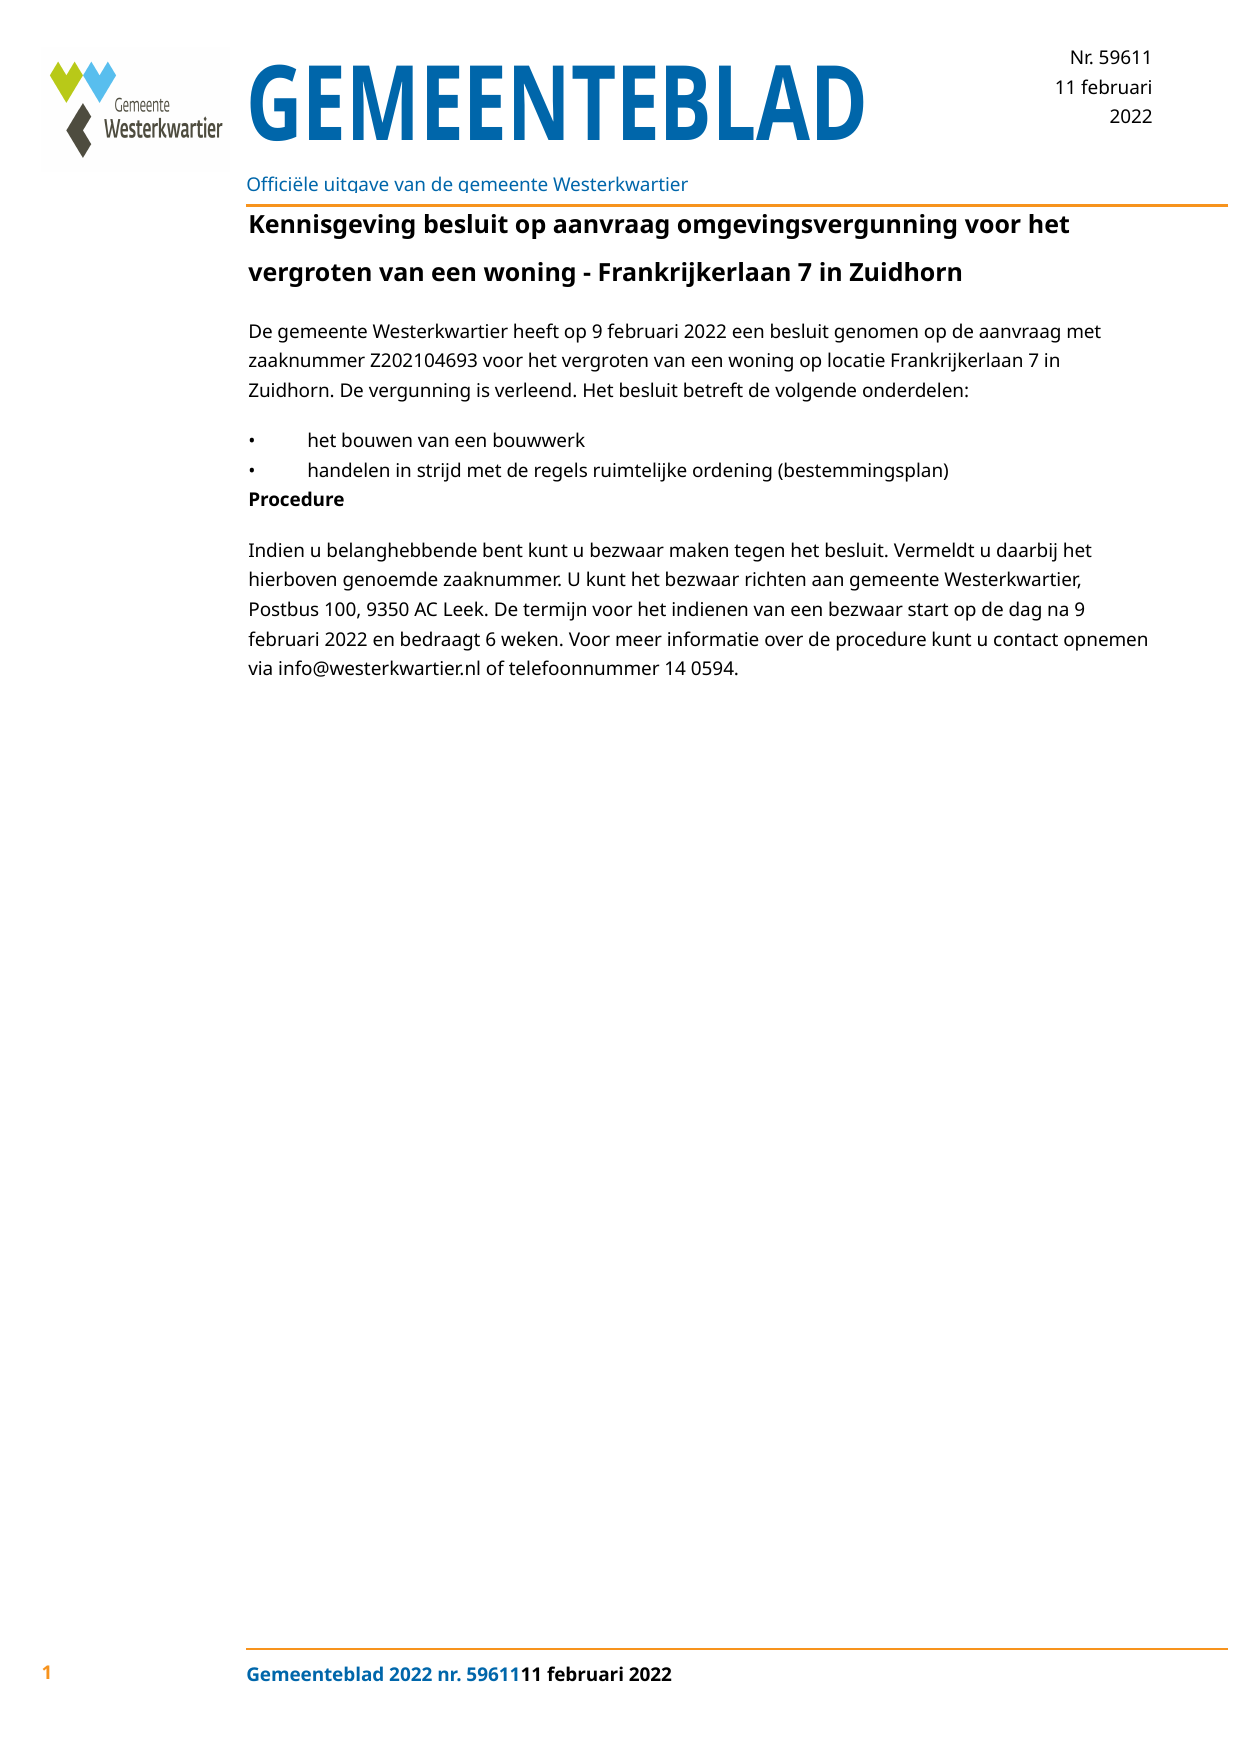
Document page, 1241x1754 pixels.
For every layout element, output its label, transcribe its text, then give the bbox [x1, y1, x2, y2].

text Indien u belanghebbende bent kunt u bezwaar maken tegen het besluit. Vermeldt u daarbij het hierboven genoemde zaaknummer. U kunt het bezwaar richten aan gemeente Westerkwartier, Postbus 100, 9350 AC Leek. De termijn voor het indienen van een bezwaar start op de dag na 9 februari 2022 en bedraagt 6 weken. Voor meer informatie over de procedure kunt u contact opnemen via info@westerkwartier.nl of telefoonnummer 14 0594. [248, 537, 1152, 681]
list het bouwen van een bouwwerk [248, 427, 1152, 453]
text Kennisgeving besluit op aanvraag omgevingsvergunning voor het vergroten van een woning - Frankrijkerlaan 7 in Zuidhorn [248, 207, 1152, 288]
text Procedure [248, 487, 1152, 512]
text De gemeente Westerkwartier heeft op 9 februari 2022 een besluit genomen op de aanvraag met zaaknummer Z202104693 voor het vergroten van een woning op locatie Frankrijkerlaan 7 in Zuidhorn. De vergunning is verleend. Het besluit betreft de volgende onderdelen: [248, 318, 1152, 403]
picture [41, 47, 231, 172]
list handelen in strijd met de regels ruimtelijke ordening (bestemmingsplan) [248, 457, 1152, 483]
